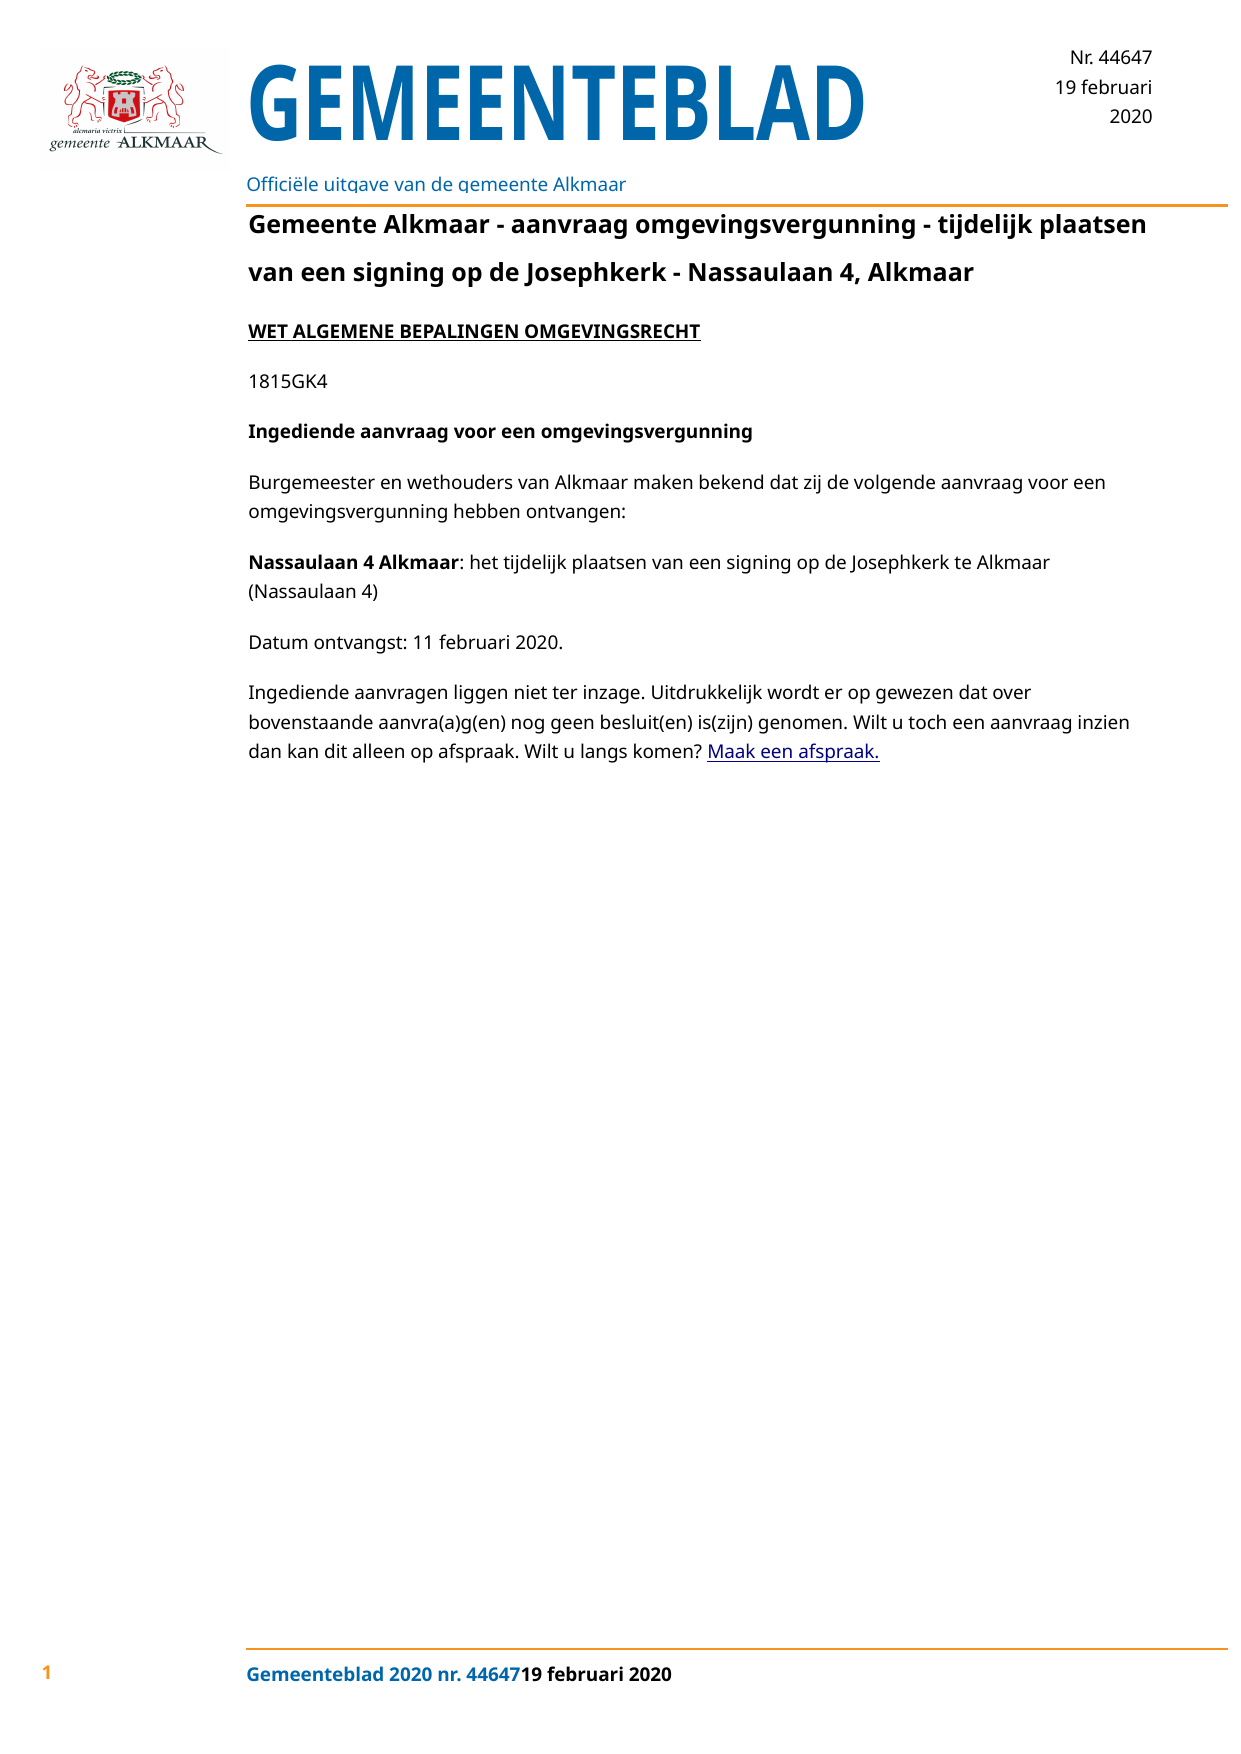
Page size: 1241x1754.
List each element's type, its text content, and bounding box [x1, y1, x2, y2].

text 1815GK4 [248, 368, 1152, 394]
text WET ALGEMENE BEPALINGEN OMGEVINGSRECHT [248, 318, 1152, 344]
text Gemeente Alkmaar - aanvraag omgevingsvergunning - tijdelijk plaatsen van een signing op de Josephkerk - Nassaulaan 4, Alkmaar [248, 207, 1152, 288]
text Nassaulaan 4 Alkmaar: het tijdelijk plaatsen van een signing op de Josephkerk te Alkmaar (Nassaulaan 4) [248, 549, 1152, 604]
text Ingediende aanvraag voor een omgevingsvergunning [248, 419, 1152, 444]
text Datum ontvangst: 11 februari 2020. [248, 629, 1152, 655]
text Burgemeester en wethouders van Alkmaar maken bekend dat zij de volgende aanvraag voor een omgevingsvergunning hebben ontvangen: [248, 469, 1152, 524]
text Ingediende aanvragen liggen niet ter inzage. Uitdrukkelijk wordt er op gewezen dat over bovenstaande aanvra(a)g(en) nog geen besluit(en) is(zijn) genomen. Wilt u toch een aanvraag inzien dan kan dit alleen op afspraak. Wilt u langs komen? Maak een afspraak. [248, 679, 1152, 764]
picture [41, 47, 231, 172]
